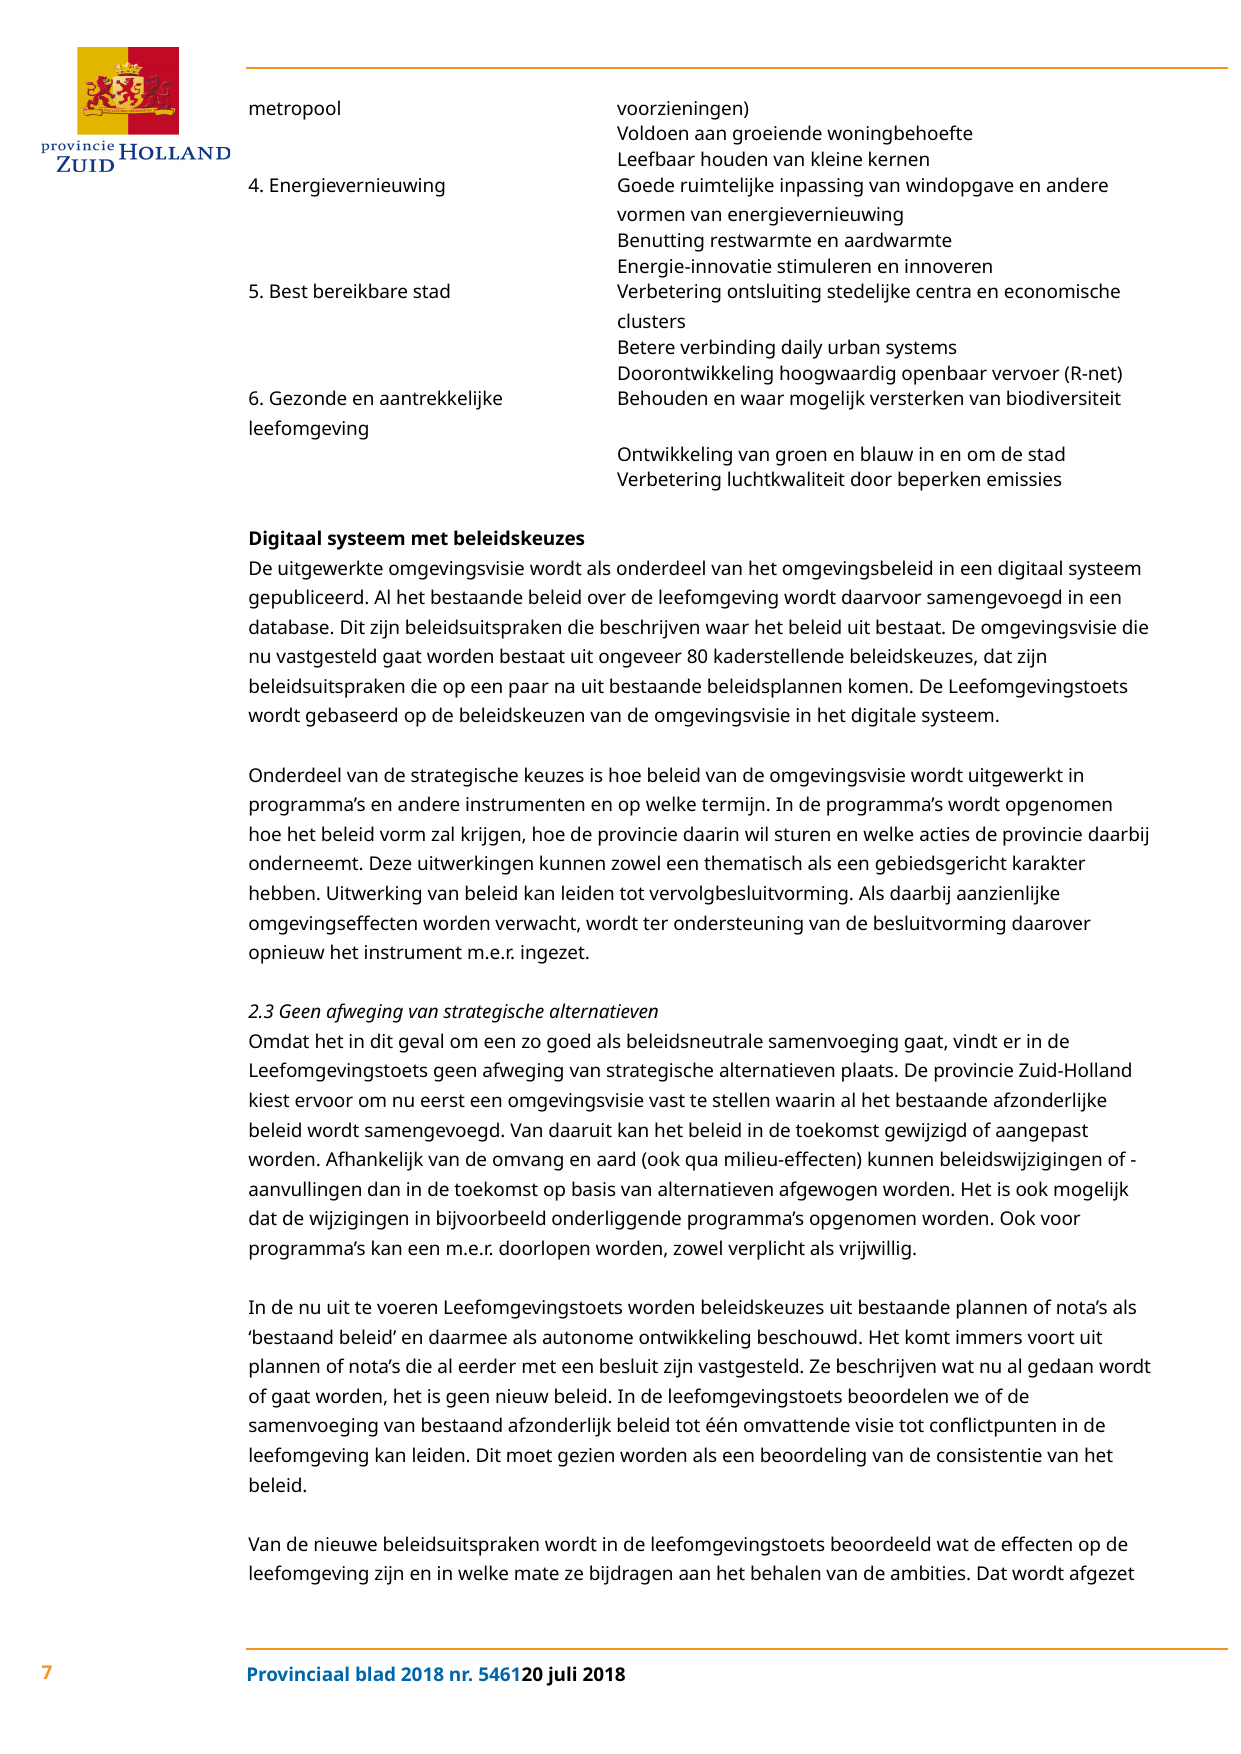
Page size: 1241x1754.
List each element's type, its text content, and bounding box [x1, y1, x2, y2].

table_cell [248, 146, 617, 172]
table_cell Energie-innovatie stimuleren en innoveren [617, 253, 1152, 279]
table_cell [248, 467, 617, 492]
table_cell Ontwikkeling van groen en blauw in en om de stad [617, 441, 1152, 467]
table_cell voorzieningen) [617, 95, 1152, 121]
table_cell [248, 441, 617, 467]
text 2.3 Geen afweging van strategische alternatieven [248, 998, 1152, 1024]
table_cell Verbetering ontsluiting stedelijke centra en economische clusters [617, 279, 1152, 334]
table_cell Benutting restwarmte en aardwarmte [617, 227, 1152, 253]
table_cell [248, 121, 617, 146]
text In de nu uit te voeren Leefomgevingstoets worden beleidskeuzes uit bestaande plannen of nota’s als ‘bestaand beleid’ en daarmee als autonome ontwikkeling beschouwd. Het komt immers voort uit plannen of nota’s die al eerder met een besluit zijn vastgesteld. Ze beschrijven wat nu al gedaan wordt of gaat worden, het is geen nieuw beleid. In de leefomgevingstoets beoordelen we of de samenvoeging van bestaand afzonderlijk beleid tot één omvattende visie tot conflictpunten in de leefomgeving kan leiden. Dit moet gezien worden als een beoordeling van de consistentie van het beleid. [248, 1294, 1152, 1497]
table_cell 5. Best bereikbare stad [248, 279, 617, 334]
table_cell [248, 227, 617, 253]
text Digitaal systeem met beleidskeuzes [248, 525, 1152, 551]
table_cell 6. Gezonde en aantrekkelijke leefomgeving [248, 386, 617, 441]
table_cell Doorontwikkeling hoogwaardig openbaar vervoer (R-net) [617, 360, 1152, 386]
table_cell metropool [248, 95, 617, 121]
picture [41, 47, 231, 172]
text Van de nieuwe beleidsuitspraken wordt in de leefomgevingstoets beoordeeld wat de effecten op de leefomgeving zijn en in welke mate ze bijdragen aan het behalen van de ambities. Dat wordt afgezet [248, 1531, 1152, 1586]
table_cell 4. Energievernieuwing [248, 172, 617, 227]
table_cell [248, 253, 617, 279]
table_cell Goede ruimtelijke inpassing van windopgave en andere vormen van energievernieuwing [617, 172, 1152, 227]
table_cell [248, 334, 617, 360]
table_cell Betere verbinding daily urban systems [617, 334, 1152, 360]
text De uitgewerkte omgevingsvisie wordt als onderdeel van het omgevingsbeleid in een digitaal systeem gepubliceerd. Al het bestaande beleid over de leefomgeving wordt daarvoor samengevoegd in een database. Dit zijn beleidsuitspraken die beschrijven waar het beleid uit bestaat. De omgevingsvisie die nu vastgesteld gaat worden bestaat uit ongeveer 80 kaderstellende beleidskeuzes, dat zijn beleidsuitspraken die op een paar na uit bestaande beleidsplannen komen. De Leefomgevingstoets wordt gebaseerd op de beleidskeuzen van de omgevingsvisie in het digitale systeem. [248, 555, 1152, 728]
table_cell [248, 360, 617, 386]
table_cell Verbetering luchtkwaliteit door beperken emissies [617, 467, 1152, 492]
text Omdat het in dit geval om een zo goed als beleidsneutrale samenvoeging gaat, vindt er in de Leefomgevingstoets geen afweging van strategische alternatieven plaats. De provincie Zuid-Holland kiest ervoor om nu eerst een omgevingsvisie vast te stellen waarin al het bestaande afzonderlijke beleid wordt samengevoegd. Van daaruit kan het beleid in de toekomst gewijzigd of aangepast worden. Afhankelijk van de omvang en aard (ook qua milieu-effecten) kunnen beleidswijzigingen of -aanvullingen dan in de toekomst op basis van alternatieven afgewogen worden. Het is ook mogelijk dat de wijzigingen in bijvoorbeeld onderliggende programma’s opgenomen worden. Ook voor programma’s kan een m.e.r. doorlopen worden, zowel verplicht als vrijwillig. [248, 1028, 1152, 1261]
table_cell Leefbaar houden van kleine kernen [617, 146, 1152, 172]
table_cell Behouden en waar mogelijk versterken van biodiversiteit [617, 386, 1152, 441]
text Onderdeel van de strategische keuzes is hoe beleid van de omgevingsvisie wordt uitgewerkt in programma’s en andere instrumenten en op welke termijn. In de programma’s wordt opgenomen hoe het beleid vorm zal krijgen, hoe de provincie daarin wil sturen en welke acties de provincie daarbij onderneemt. Deze uitwerkingen kunnen zowel een thematisch als een gebiedsgericht karakter hebben. Uitwerking van beleid kan leiden tot vervolgbesluitvorming. Als daarbij aanzienlijke omgevingseffecten worden verwacht, wordt ter ondersteuning van de besluitvorming daarover opnieuw het instrument m.e.r. ingezet. [248, 762, 1152, 965]
table_cell Voldoen aan groeiende woningbehoefte [617, 121, 1152, 146]
